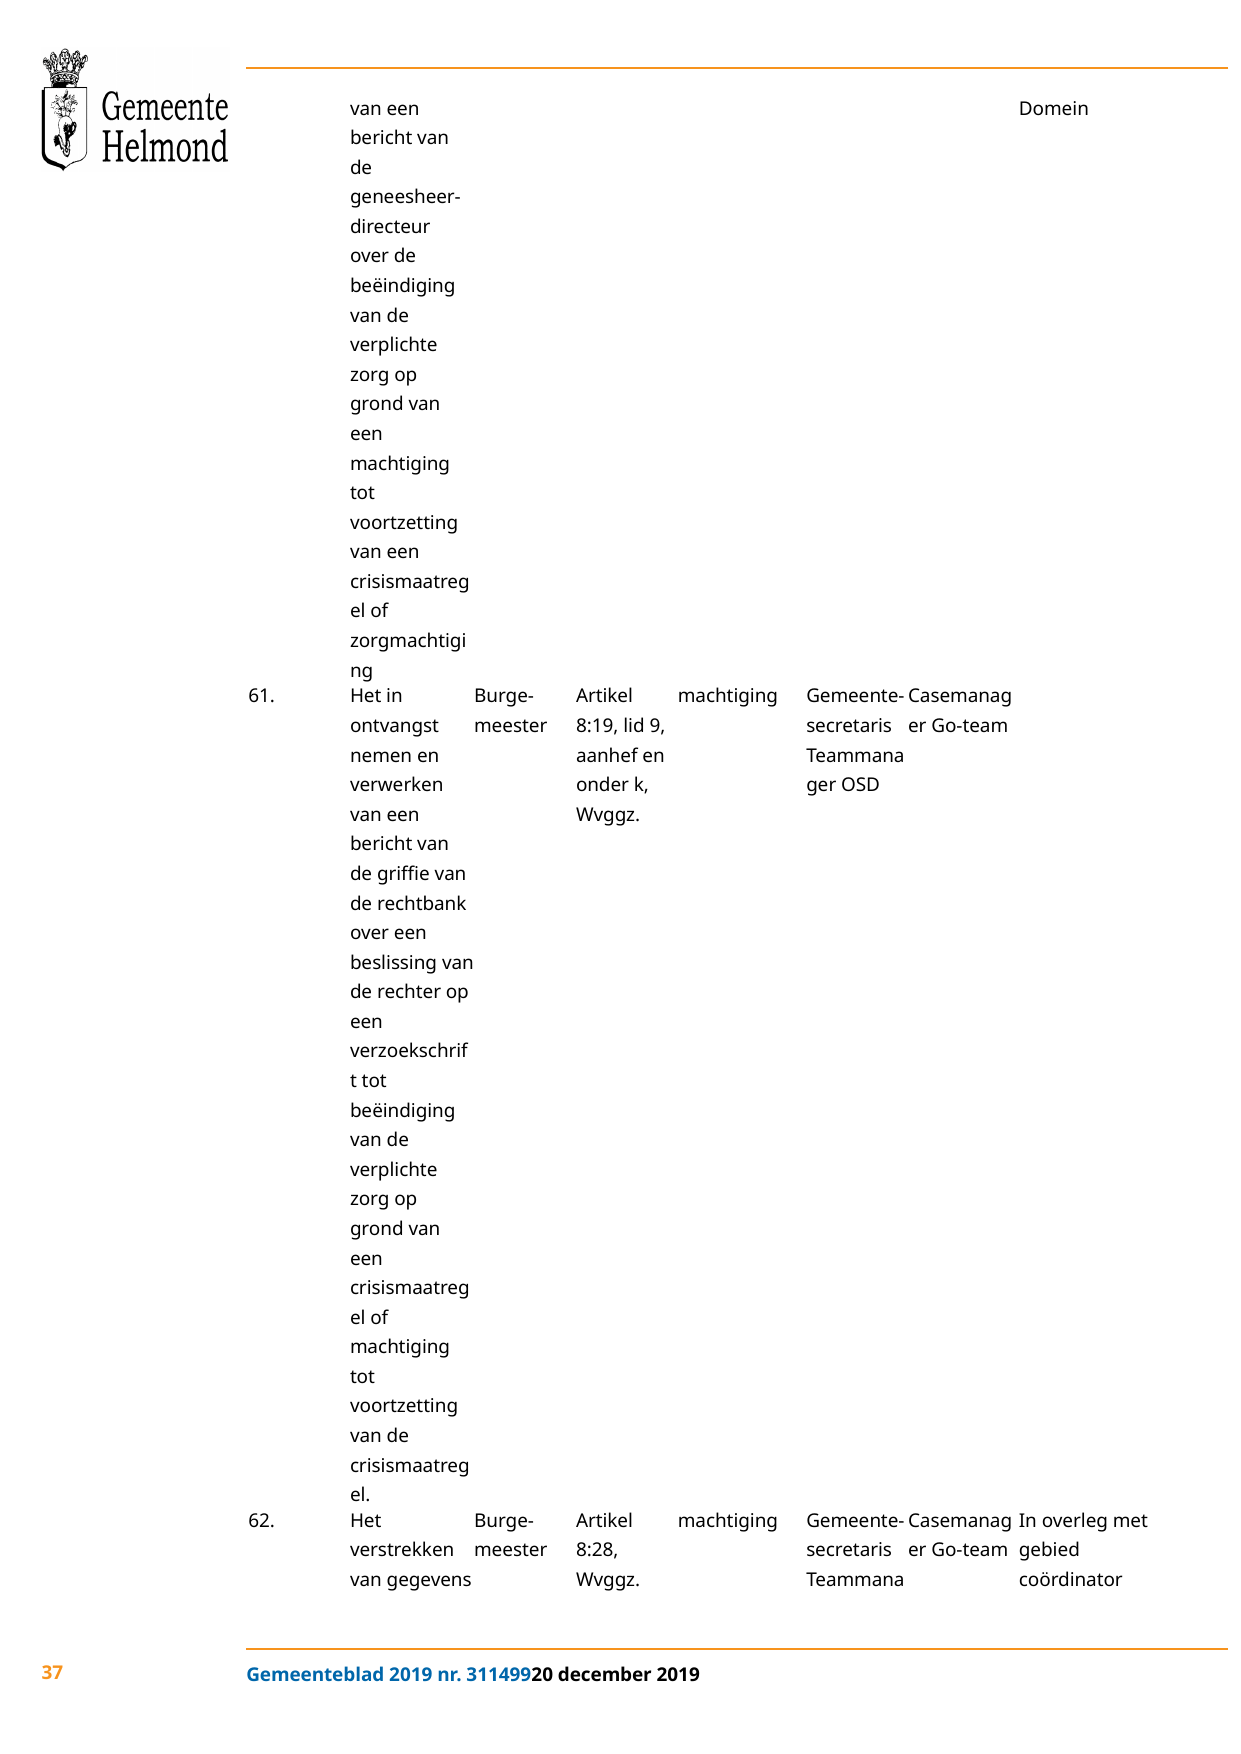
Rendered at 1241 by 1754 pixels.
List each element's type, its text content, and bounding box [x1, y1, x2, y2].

table_cell Casemanager Go-team [908, 1507, 1019, 1592]
table_cell [576, 95, 678, 683]
table_cell Artikel 8:19, lid 9, aanhef en onder k, Wvggz. [576, 683, 678, 1507]
table_cell [908, 95, 1019, 683]
table_cell In overleg met gebied coördinator [1019, 1507, 1152, 1592]
table_cell 62. [248, 1507, 350, 1592]
table_cell [678, 95, 806, 683]
table_cell Burge-meester [474, 1507, 576, 1592]
table_cell Artikel 8:28, Wvggz. [576, 1507, 678, 1592]
table_cell [806, 95, 908, 683]
table_cell machtiging [678, 683, 806, 1507]
table_cell Domein [1019, 95, 1152, 683]
table_cell Het verstrekken van gegevens [350, 1507, 474, 1592]
table_cell Het in ontvangst nemen en verwerken van een bericht van de griffie van de rechtbank over een beslissing van de rechter op een verzoekschrift tot beëindiging van de verplichte zorg op grond van een crisismaatregel of machtiging tot voortzetting van de crisismaatregel. [350, 683, 474, 1507]
table_cell [1019, 683, 1152, 1507]
table_cell Burge-meester [474, 683, 576, 1507]
table_cell [474, 95, 576, 683]
table_cell Gemeente-secretaris Teammanager OSD [806, 683, 908, 1507]
table_cell Casemanager Go-team [908, 683, 1019, 1507]
table_cell machtiging [678, 1507, 806, 1592]
picture [41, 47, 231, 172]
table_cell van een bericht van de geneesheer-directeur over de beëindiging van de verplichte zorg op grond van een machtiging tot voortzetting van een crisismaatregel of zorgmachtiging [350, 95, 474, 683]
table_cell Gemeente-secretaris Teammana [806, 1507, 908, 1592]
table_cell [248, 95, 350, 683]
table_cell 61. [248, 683, 350, 1507]
